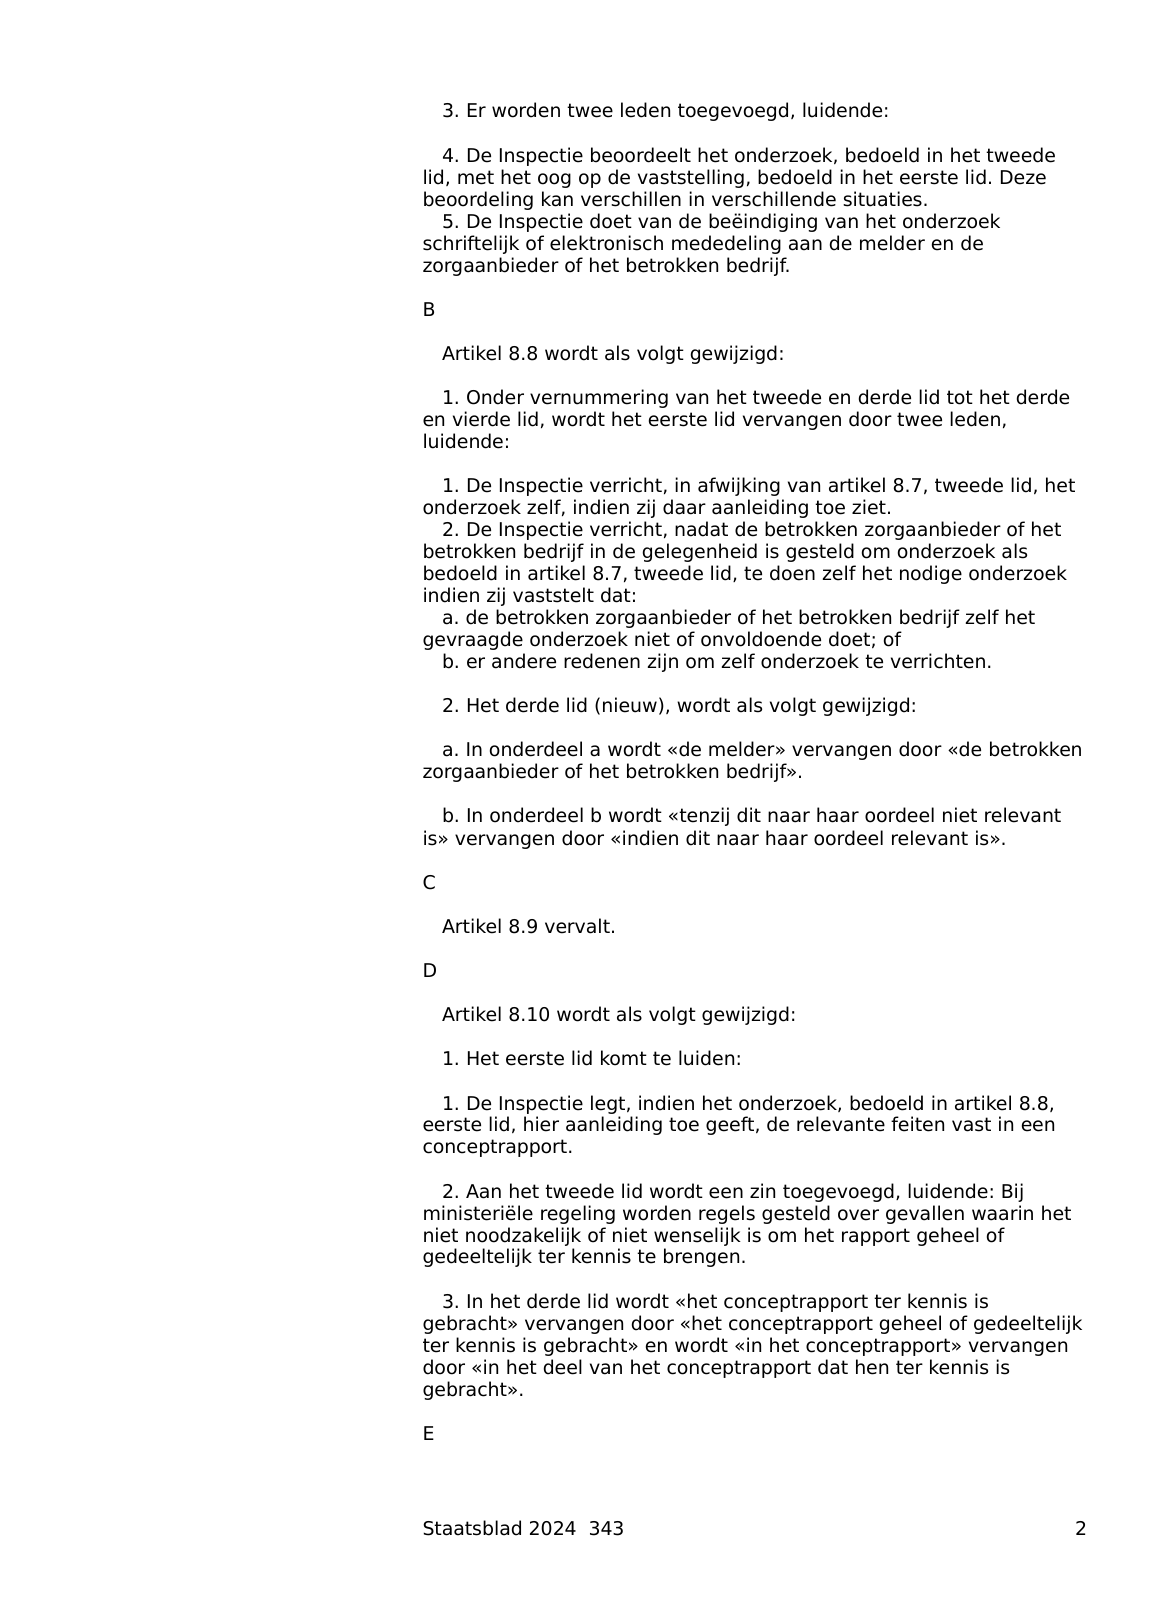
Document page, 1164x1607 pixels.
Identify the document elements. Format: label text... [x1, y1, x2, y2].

text a. de betrokken zorgaanbieder of het betrokken bedrijf zelf het gevraagde onderzoek niet of onvoldoende doet; of [422, 607, 1087, 651]
text 1. De Inspectie legt, indien het onderzoek, bedoeld in artikel 8.8, eerste lid, hier aanleiding toe geeft, de relevante feiten vast in een conceptrapport. [422, 1092, 1087, 1158]
text 2. Aan het tweede lid wordt een zin toegevoegd, luidende: Bij ministeriële regeling worden regels gesteld over gevallen waarin het niet noodzakelijk of niet wenselijk is om het rapport geheel of gedeeltelijk ter kennis te brengen. [422, 1181, 1087, 1268]
text 5. De Inspectie doet van de beëindiging van het onderzoek schriftelijk of elektronisch mededeling aan de melder en de zorgaanbieder of het betrokken bedrijf. [422, 211, 1087, 276]
text 3. In het derde lid wordt «het conceptrapport ter kennis is gebracht» vervangen door «het conceptrapport geheel of gedeeltelijk ter kennis is gebracht» en wordt «in het conceptrapport» vervangen door «in het deel van het conceptrapport dat hen ter kennis is gebracht». [422, 1291, 1087, 1401]
text 2. Het derde lid (nieuw), wordt als volgt gewijzigd: [422, 695, 1087, 717]
text b. er andere redenen zijn om zelf onderzoek te verrichten. [422, 651, 1087, 673]
text a. In onderdeel a wordt «de melder» vervangen door «de betrokken zorgaanbieder of het betrokken bedrijf». [422, 739, 1087, 783]
text 2. De Inspectie verricht, nadat de betrokken zorgaanbieder of het betrokken bedrijf in de gelegenheid is gesteld om onderzoek als bedoeld in artikel 8.7, tweede lid, te doen zelf het nodige onderzoek indien zij vaststelt dat: [422, 519, 1087, 607]
text B [422, 299, 1087, 321]
text C [422, 872, 1087, 893]
text 1. Het eerste lid komt te luiden: [422, 1048, 1087, 1070]
text 4. De Inspectie beoordeelt het onderzoek, bedoeld in het tweede lid, met het oog op de vaststelling, bedoeld in het eerste lid. Deze beoordeling kan verschillen in verschillende situaties. [422, 144, 1087, 211]
text 1. Onder vernummering van het tweede en derde lid tot het derde en vierde lid, wordt het eerste lid vervangen door twee leden, luidende: [422, 387, 1087, 453]
text 3. Er worden twee leden toegevoegd, luidende: [422, 100, 1087, 122]
text D [422, 960, 1087, 982]
text 1. De Inspectie verricht, in afwijking van artikel 8.7, tweede lid, het onderzoek zelf, indien zij daar aanleiding toe ziet. [422, 475, 1087, 519]
text Artikel 8.8 wordt als volgt gewijzigd: [422, 343, 1087, 365]
text E [422, 1423, 1087, 1445]
text Artikel 8.10 wordt als volgt gewijzigd: [422, 1004, 1087, 1026]
text Artikel 8.9 vervalt. [422, 916, 1087, 938]
text b. In onderdeel b wordt «tenzij dit naar haar oordeel niet relevant is» vervangen door «indien dit naar haar oordeel relevant is». [422, 805, 1087, 849]
